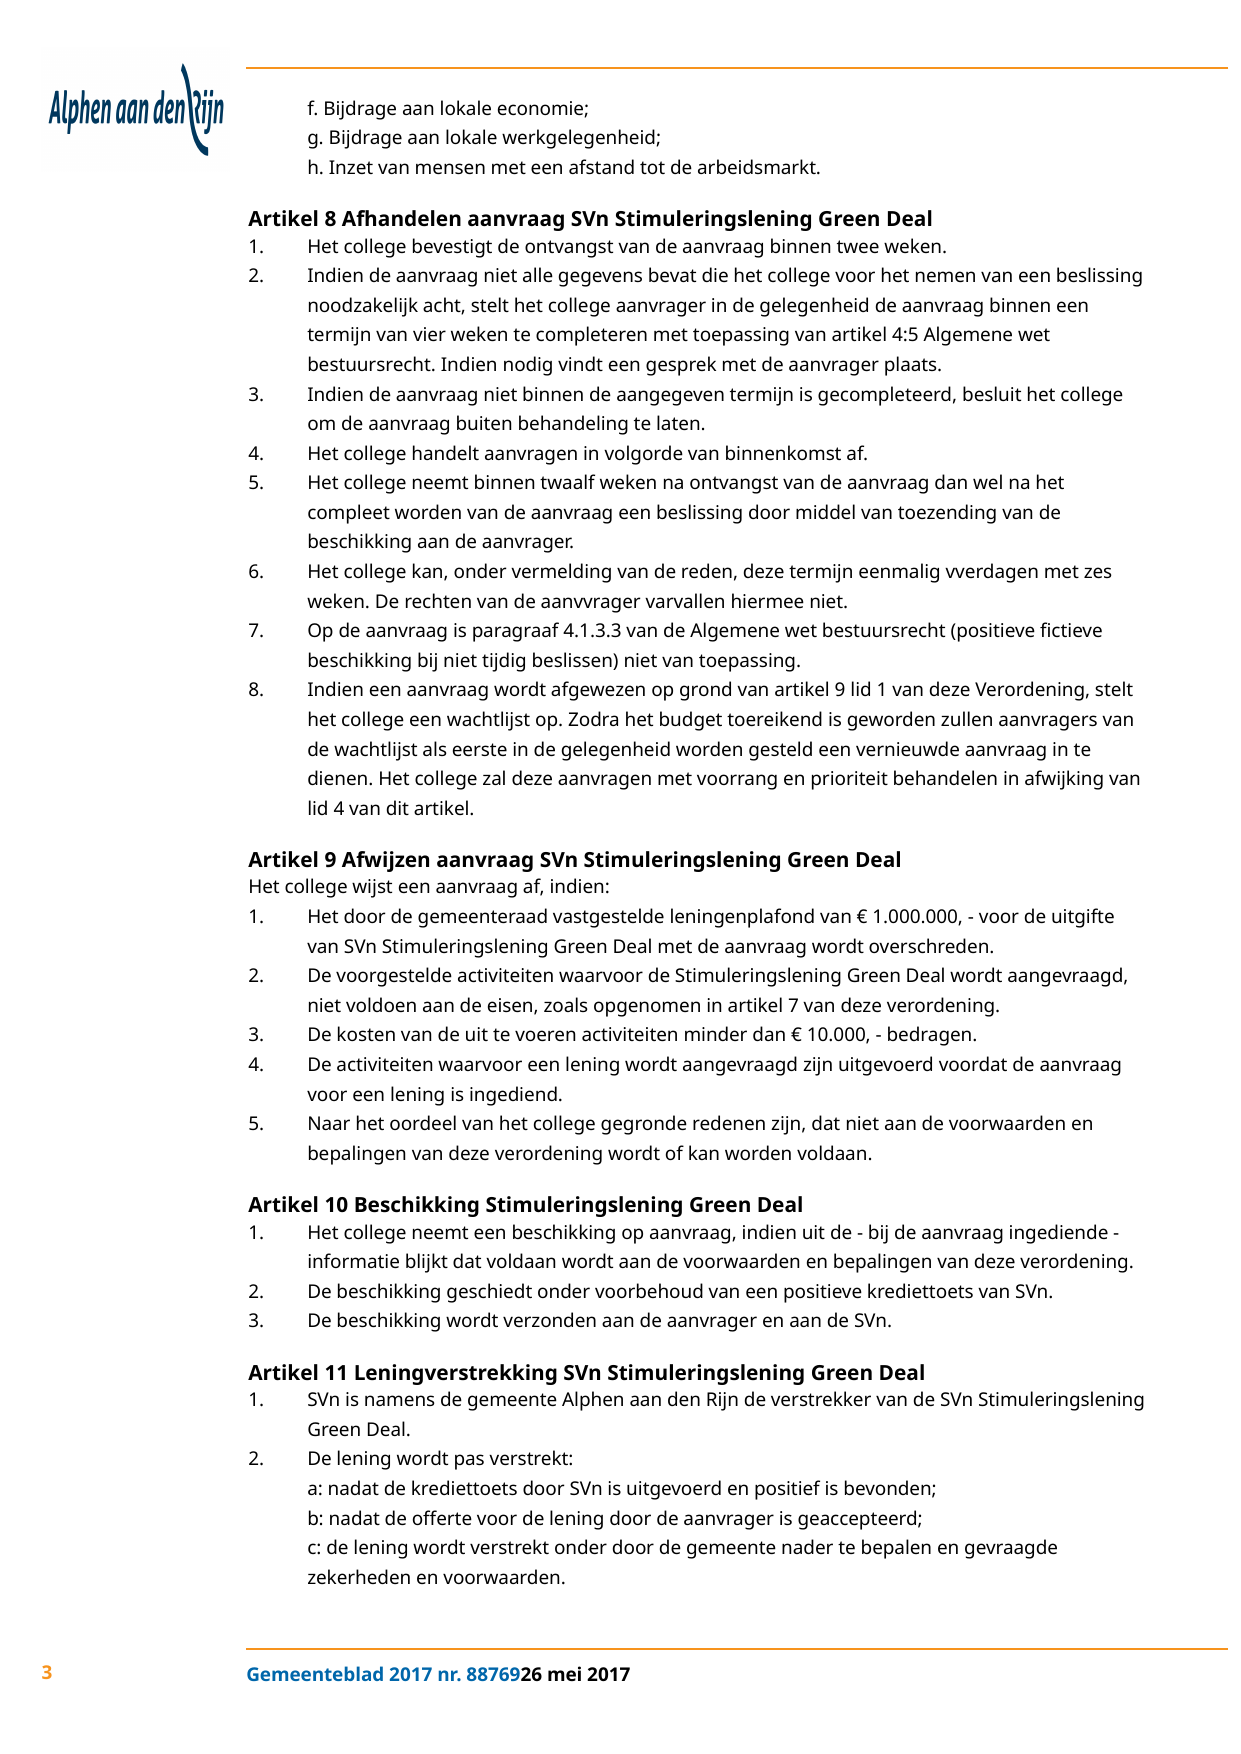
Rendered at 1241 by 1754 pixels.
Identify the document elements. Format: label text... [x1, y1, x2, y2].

list Het door de gemeenteraad vastgestelde leningenplafond van € 1.000.000, - voor de uitgifte van SVn Stimuleringslening Green Deal met de aanvraag wordt overschreden. [248, 903, 1152, 959]
list Indien een aanvraag wordt afgewezen op grond van artikel 9 lid 1 van deze Verordening, stelt het college een wachtlijst op. Zodra het budget toereikend is geworden zullen aanvragers van de wachtlijst als eerste in de gelegenheid worden gesteld een vernieuwde aanvraag in te dienen. Het college zal deze aanvragen met voorrang en prioriteit behandelen in afwijking van lid 4 van dit artikel. [248, 677, 1152, 821]
list SVn is namens de gemeente Alphen aan den Rijn de verstrekker van de SVn Stimuleringslening Green Deal. [248, 1386, 1152, 1442]
list Naar het oordeel van het college gegronde redenen zijn, dat niet aan de voorwaarden en bepalingen van deze verordening wordt of kan worden voldaan. [248, 1110, 1152, 1166]
text Het college wijst een aanvraag af, indien: [248, 874, 1152, 899]
list De beschikking geschiedt onder voorbehoud van een positieve krediettoets van SVn. [248, 1278, 1152, 1304]
list Het college handelt aanvragen in volgorde van binnenkomst af. [248, 440, 1152, 466]
list Het college kan, onder vermelding van de reden, deze termijn eenmalig vverdagen met zes weken. De rechten van de aanvvrager varvallen hiermee niet. [248, 558, 1152, 613]
text Artikel 9 Afwijzen aanvraag SVn Stimuleringslening Green Deal [248, 845, 1152, 874]
list De lening wordt pas verstrekt: [248, 1446, 1152, 1471]
list De voorgestelde activiteiten waarvoor de Stimuleringslening Green Deal wordt aangevraagd, niet voldoen aan de eisen, zoals opgenomen in artikel 7 van deze verordening. [248, 962, 1152, 1018]
picture [41, 47, 231, 172]
list Het college neemt een beschikking op aanvraag, indien uit de - bij de aanvraag ingediende - informatie blijkt dat voldaan wordt aan de voorwaarden en bepalingen van deze verordening. [248, 1219, 1152, 1274]
list Het college bevestigt de ontvangst van de aanvraag binnen twee weken. [248, 233, 1152, 258]
list De kosten van de uit te voeren activiteiten minder dan € 10.000, - bedragen. [248, 1022, 1152, 1047]
list f. Bijdrage aan lokale economie; [248, 95, 1152, 121]
list Indien de aanvraag niet binnen de aangegeven termijn is gecompleteerd, besluit het college om de aanvraag buiten behandeling te laten. [248, 381, 1152, 436]
list a: nadat de krediettoets door SVn is uitgevoerd en positief is bevonden; [248, 1475, 1152, 1501]
text Artikel 10 Beschikking Stimuleringslening Green Deal [248, 1190, 1152, 1219]
list c: de lening wordt verstrekt onder door de gemeente nader te bepalen en gevraagde zekerheden en voorwaarden. [248, 1534, 1152, 1590]
text Artikel 8 Afhandelen aanvraag SVn Stimuleringslening Green Deal [248, 204, 1152, 233]
list Indien de aanvraag niet alle gegevens bevat die het college voor het nemen van een beslissing noodzakelijk acht, stelt het college aanvrager in de gelegenheid de aanvraag binnen een termijn van vier weken te completeren met toepassing van artikel 4:5 Algemene wet bestuursrecht. Indien nodig vindt een gesprek met de aanvrager plaats. [248, 262, 1152, 377]
list De activiteiten waarvoor een lening wordt aangevraagd zijn uitgevoerd voordat de aanvraag voor een lening is ingediend. [248, 1051, 1152, 1107]
list Het college neemt binnen twaalf weken na ontvangst van de aanvraag dan wel na het compleet worden van de aanvraag een beslissing door middel van toezending van de beschikking aan de aanvrager. [248, 469, 1152, 554]
list De beschikking wordt verzonden aan de aanvrager en aan de SVn. [248, 1308, 1152, 1333]
list h. Inzet van mensen met een afstand tot de arbeidsmarkt. [248, 154, 1152, 180]
list b: nadat de offerte voor de lening door de aanvrager is geaccepteerd; [248, 1505, 1152, 1531]
text Artikel 11 Leningverstrekking SVn Stimuleringslening Green Deal [248, 1358, 1152, 1386]
list g. Bijdrage aan lokale werkgelegenheid; [248, 124, 1152, 150]
list Op de aanvraag is paragraaf 4.1.3.3 van de Algemene wet bestuursrecht (positieve fictieve beschikking bij niet tijdig beslissen) niet van toepassing. [248, 617, 1152, 673]
